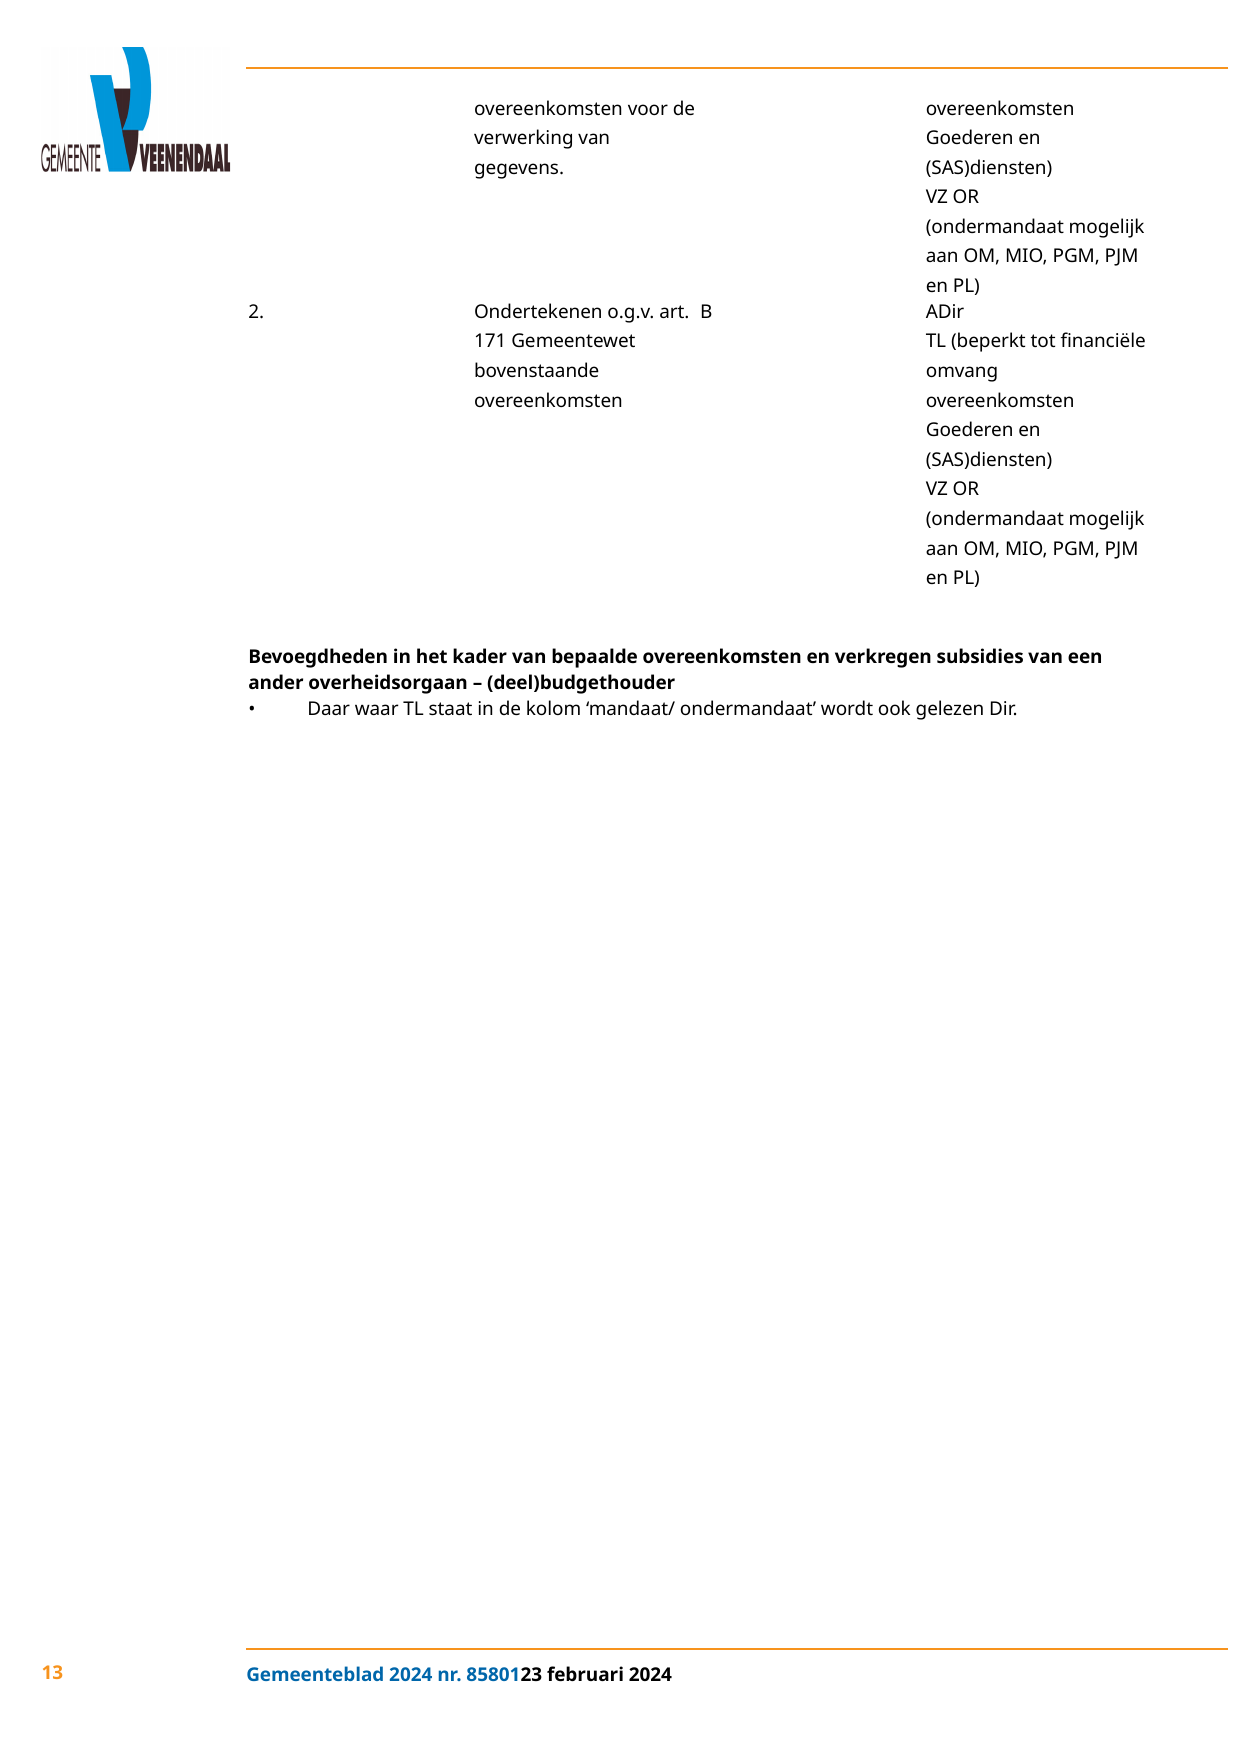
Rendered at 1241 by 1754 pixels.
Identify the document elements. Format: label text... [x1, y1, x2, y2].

table_cell 2. [248, 298, 474, 590]
table_cell B [700, 298, 926, 590]
table_cell overeenkomsten Goederen en (SAS)diensten) VZ OR (ondermandaat mogelijk aan OM, MIO, PGM, PJM en PL) [926, 95, 1152, 298]
picture [123, 47, 231, 172]
table_cell ADir TL (beperkt tot financiële omvang overeenkomsten Goederen en (SAS)diensten) VZ OR (ondermandaat mogelijk aan OM, MIO, PGM, PJM en PL) [926, 298, 1152, 590]
picture [41, 47, 130, 172]
table_cell [700, 95, 926, 298]
table_cell [248, 95, 474, 298]
text Bevoegdheden in het kader van bepaalde overeenkomsten en verkregen subsidies van een ander overheidsorgaan – (deel)budgethouder [248, 644, 1152, 695]
table_cell overeenkomsten voor de verwerking van gegevens. [474, 95, 700, 298]
table_cell Ondertekenen o.g.v. art. 171 Gemeentewet bovenstaande overeenkomsten [474, 298, 700, 590]
list Daar waar TL staat in de kolom ‘mandaat/ ondermandaat’ wordt ook gelezen Dir. [248, 695, 1152, 721]
